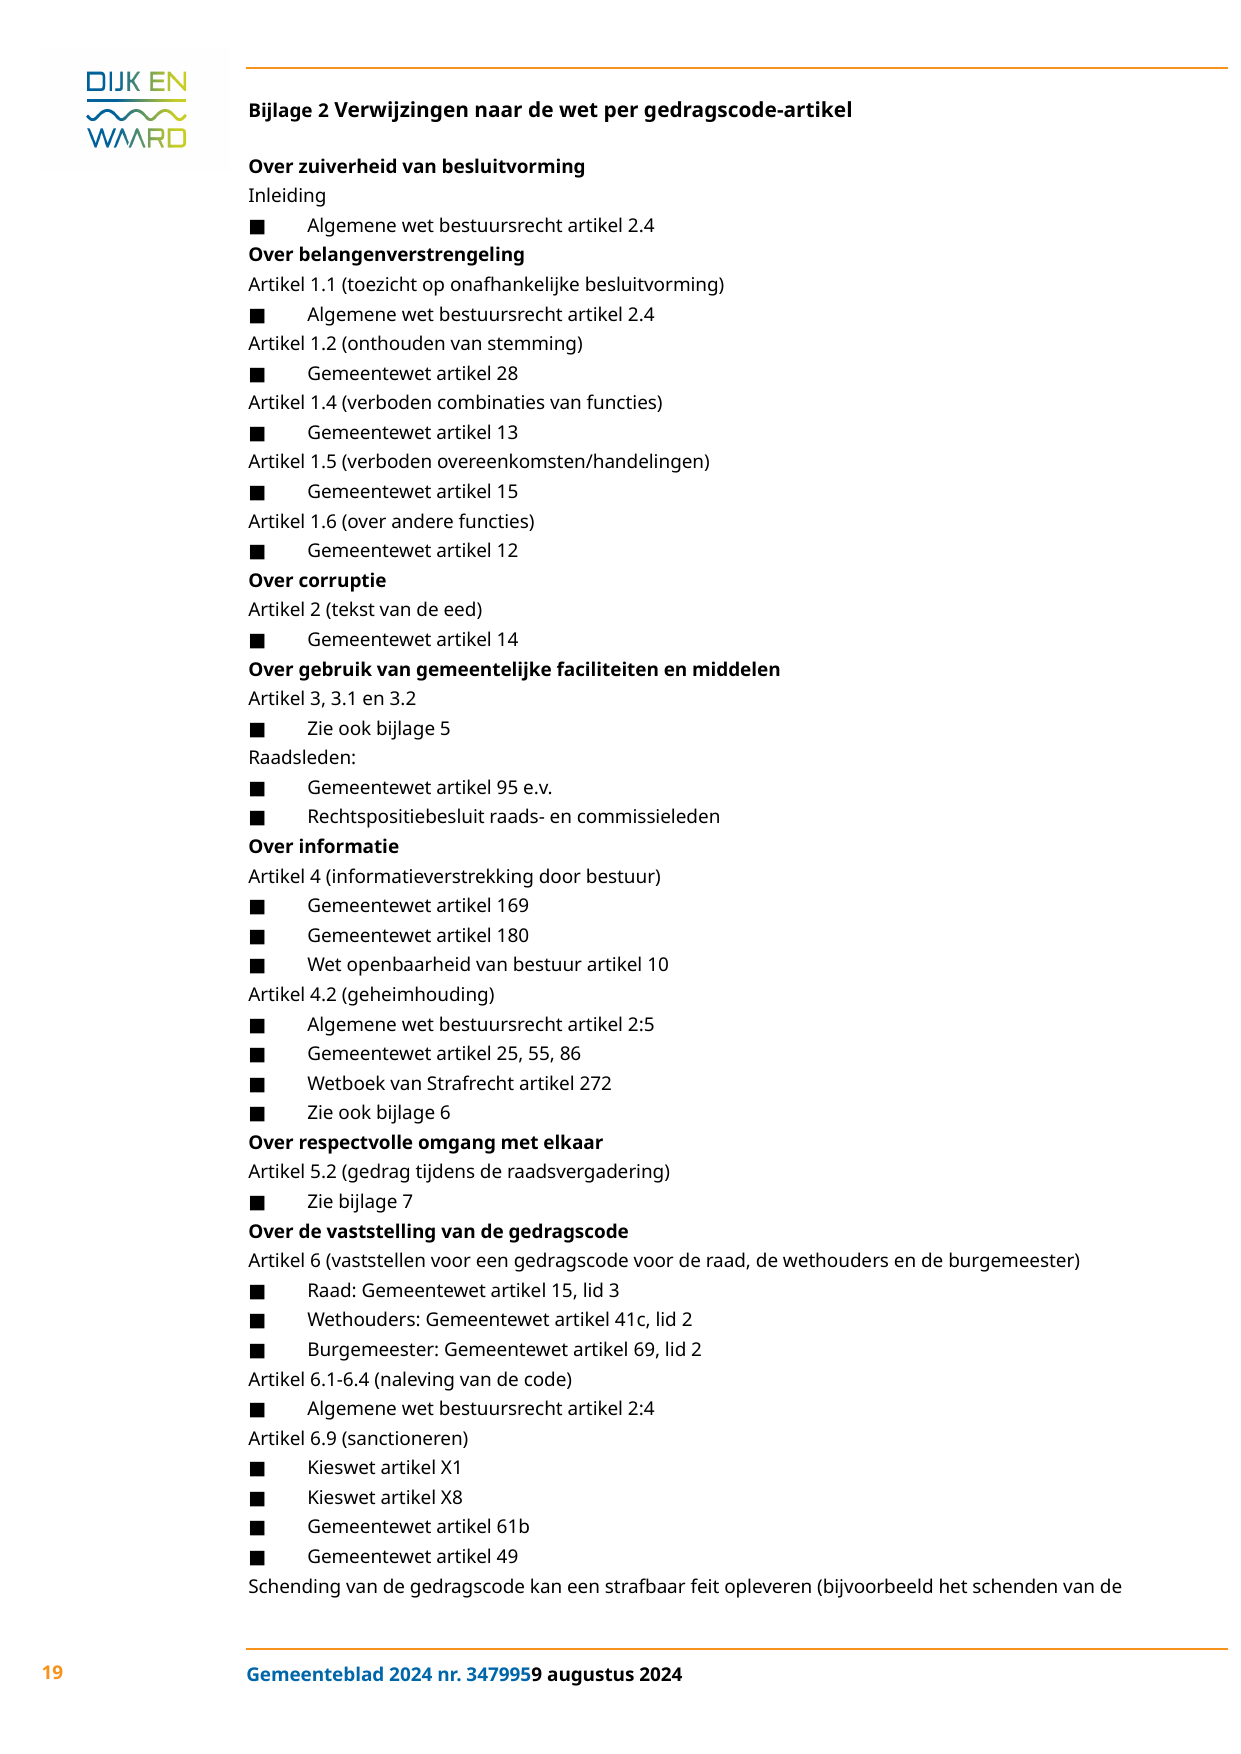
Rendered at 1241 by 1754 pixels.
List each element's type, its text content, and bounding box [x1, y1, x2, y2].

list Gemeentewet artikel 15 [248, 478, 1152, 504]
text Over respectvolle omgang met elkaar [248, 1129, 1152, 1155]
list Wetboek van Strafrecht artikel 272 [248, 1070, 1152, 1096]
text Over de vaststelling van de gedragscode [248, 1218, 1152, 1244]
list Wethouders: Gemeentewet artikel 41c, lid 2 [248, 1307, 1152, 1332]
text Over corruptie [248, 567, 1152, 593]
text Artikel 4.2 (geheimhouding) [248, 981, 1152, 1007]
list Gemeentewet artikel 25, 55, 86 [248, 1040, 1152, 1066]
list Algemene wet bestuursrecht artikel 2.4 [248, 212, 1152, 238]
list Algemene wet bestuursrecht artikel 2.4 [248, 301, 1152, 327]
text Over gebruik van gemeentelijke faciliteiten en middelen [248, 656, 1152, 682]
list Zie ook bijlage 5 [248, 715, 1152, 741]
list Zie bijlage 7 [248, 1188, 1152, 1214]
list Gemeentewet artikel 61b [248, 1514, 1152, 1539]
list Gemeentewet artikel 49 [248, 1543, 1152, 1569]
text Artikel 5.2 (gedrag tijdens de raadsvergadering) [248, 1159, 1152, 1184]
text Over belangenverstrengeling [248, 242, 1152, 267]
text Artikel 6 (vaststellen voor een gedragscode voor de raad, de wethouders en de burgemeester) [248, 1247, 1152, 1273]
text Artikel 6.9 (sanctioneren) [248, 1425, 1152, 1451]
list Gemeentewet artikel 12 [248, 537, 1152, 563]
text Over zuiverheid van besluitvorming [248, 153, 1152, 179]
picture [41, 47, 231, 172]
list Rechtspositiebesluit raads- en commissieleden [248, 804, 1152, 829]
text Artikel 1.1 (toezicht op onafhankelijke besluitvorming) [248, 271, 1152, 297]
text Bijlage 2 Verwijzingen naar de wet per gedragscode-artikel [248, 95, 1152, 123]
text Artikel 1.5 (verboden overeenkomsten/handelingen) [248, 449, 1152, 474]
text Raadsleden: [248, 744, 1152, 770]
text Over informatie [248, 833, 1152, 859]
list Zie ook bijlage 6 [248, 1099, 1152, 1125]
list Kieswet artikel X1 [248, 1454, 1152, 1480]
list Burgemeester: Gemeentewet artikel 69, lid 2 [248, 1336, 1152, 1362]
list Gemeentewet artikel 169 [248, 892, 1152, 918]
list Gemeentewet artikel 14 [248, 626, 1152, 652]
text Artikel 1.2 (onthouden van stemming) [248, 330, 1152, 356]
list Kieswet artikel X8 [248, 1484, 1152, 1510]
list Algemene wet bestuursrecht artikel 2:5 [248, 1011, 1152, 1037]
text Artikel 3, 3.1 en 3.2 [248, 685, 1152, 711]
list Raad: Gemeentewet artikel 15, lid 3 [248, 1277, 1152, 1303]
text Schending van de gedragscode kan een strafbaar feit opleveren (bijvoorbeeld het schenden van de [248, 1573, 1152, 1599]
list Wet openbaarheid van bestuur artikel 10 [248, 952, 1152, 977]
list Gemeentewet artikel 180 [248, 922, 1152, 948]
list Gemeentewet artikel 28 [248, 360, 1152, 386]
text Artikel 2 (tekst van de eed) [248, 597, 1152, 622]
text Artikel 6.1-6.4 (naleving van de code) [248, 1366, 1152, 1392]
text Inleiding [248, 182, 1152, 208]
text Artikel 1.4 (verboden combinaties van functies) [248, 389, 1152, 415]
list Algemene wet bestuursrecht artikel 2:4 [248, 1395, 1152, 1421]
list Gemeentewet artikel 13 [248, 419, 1152, 445]
text Artikel 1.6 (over andere functies) [248, 508, 1152, 534]
list Gemeentewet artikel 95 e.v. [248, 774, 1152, 800]
text Artikel 4 (informatieverstrekking door bestuur) [248, 863, 1152, 889]
